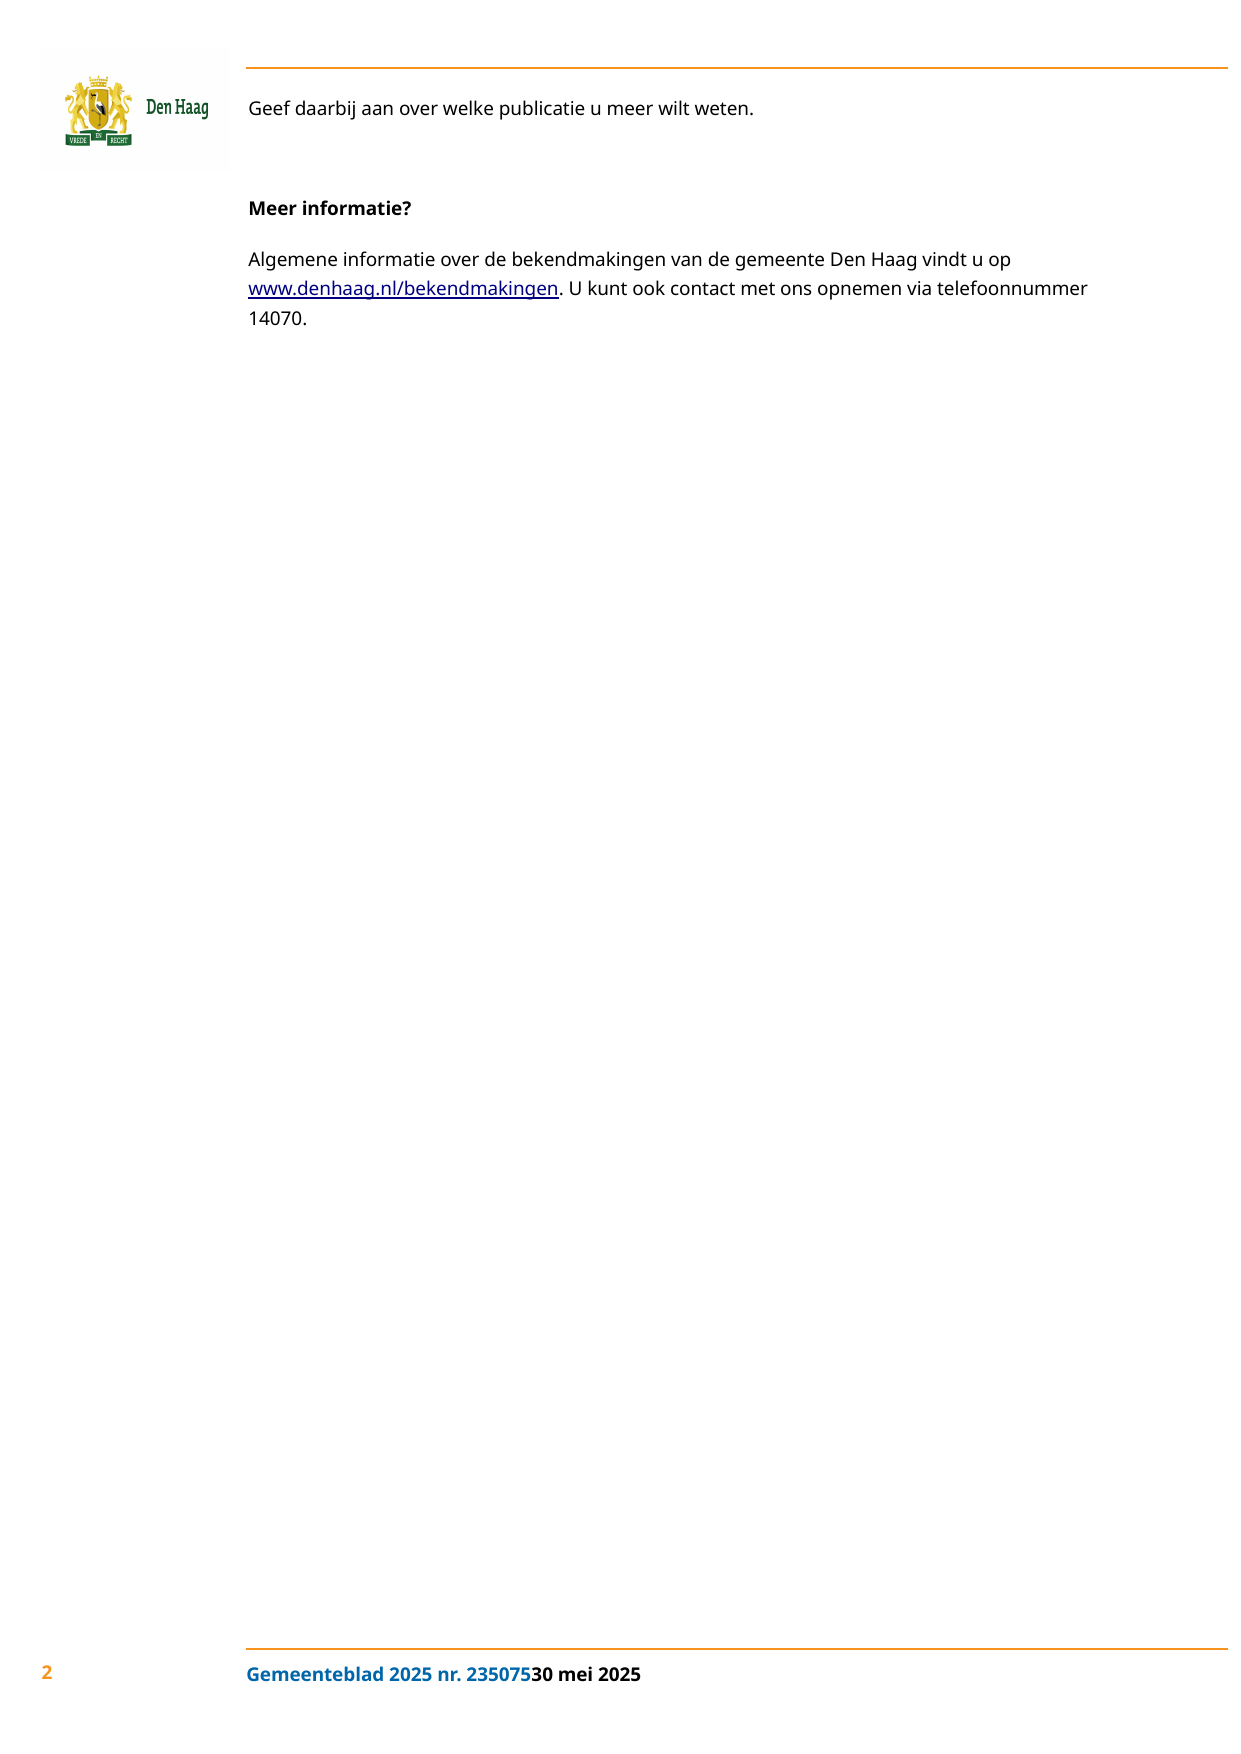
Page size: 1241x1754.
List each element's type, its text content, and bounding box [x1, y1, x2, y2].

text Meer informatie? [248, 196, 1152, 221]
picture [41, 47, 231, 172]
text Geef daarbij aan over welke publicatie u meer wilt weten. [248, 95, 1152, 121]
text Algemene informatie over de bekendmakingen van de gemeente Den Haag vindt u op www.denhaag.nl/bekendmakingen. U kunt ook contact met ons opnemen via telefoonnummer 14070. [248, 246, 1152, 331]
